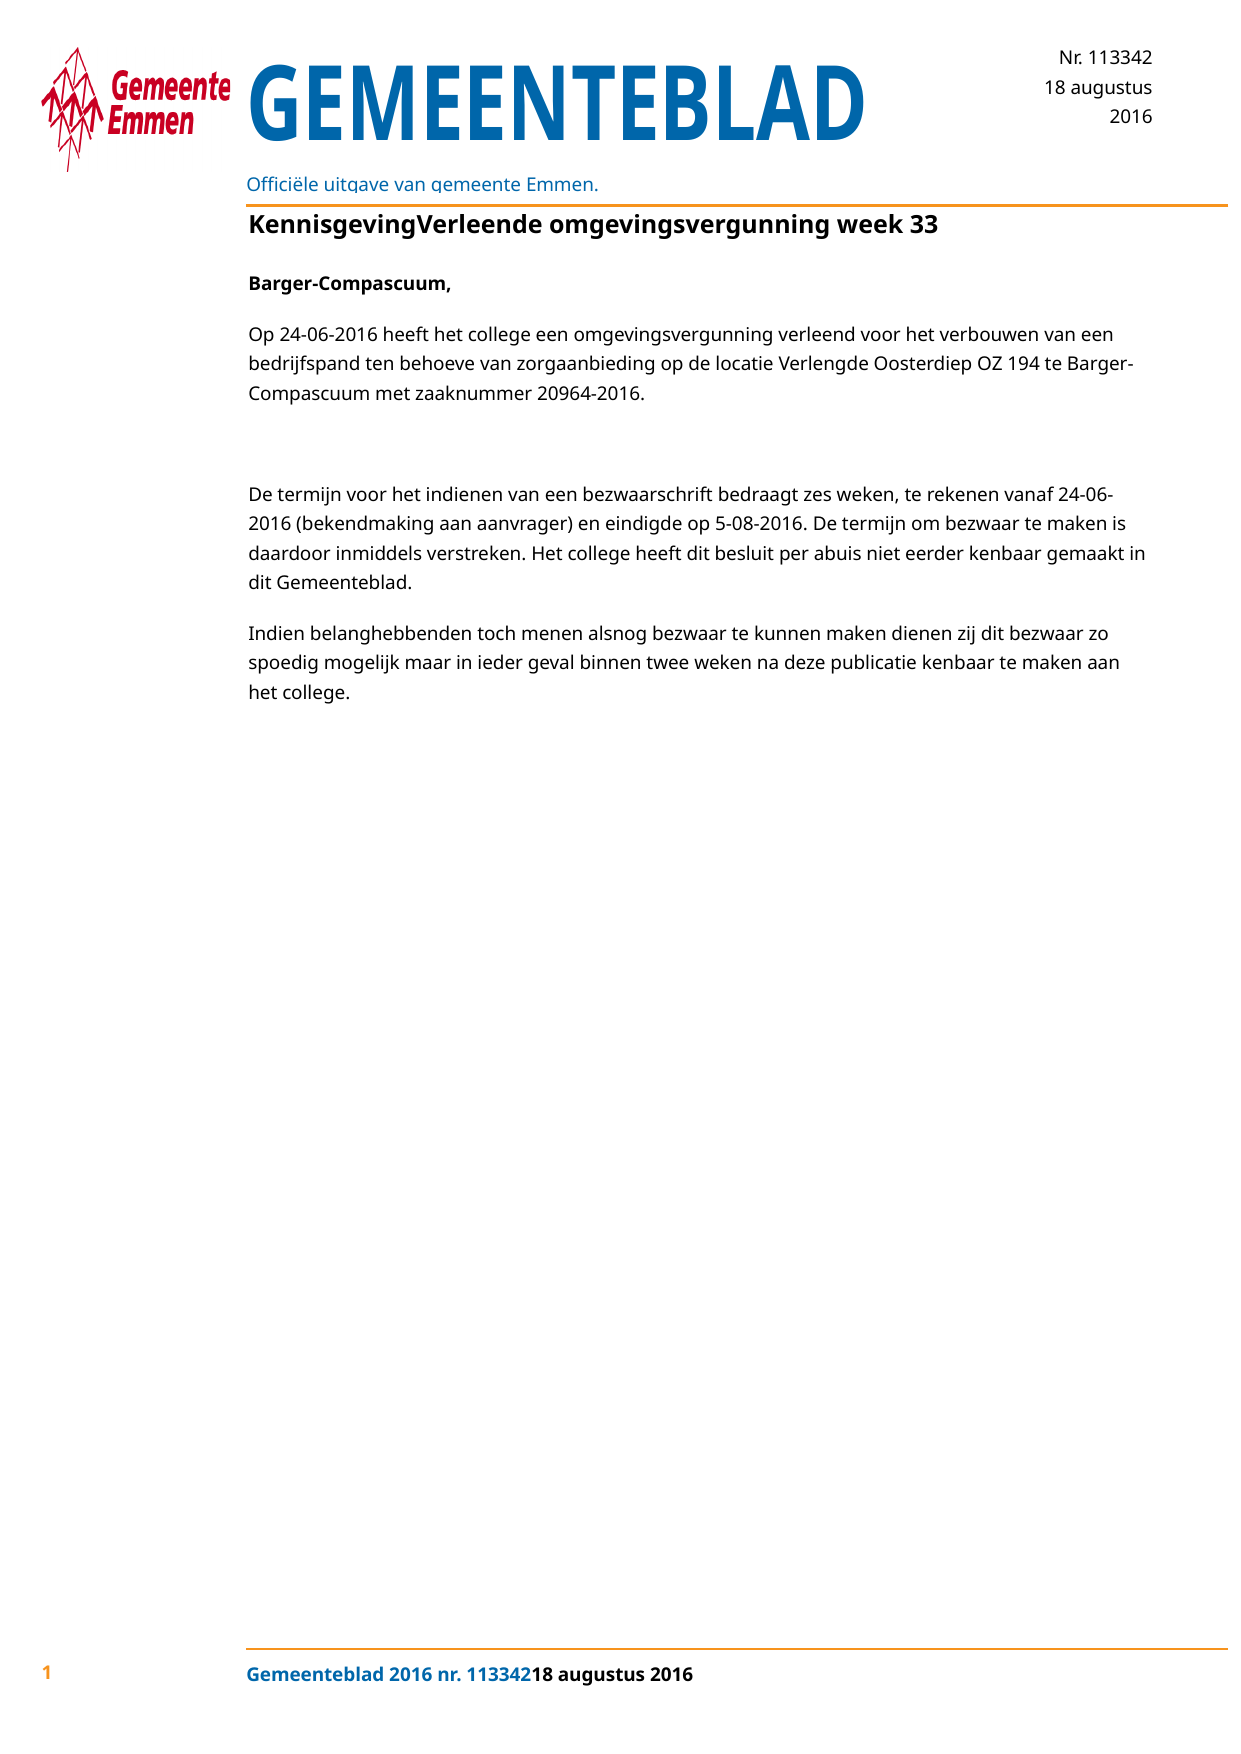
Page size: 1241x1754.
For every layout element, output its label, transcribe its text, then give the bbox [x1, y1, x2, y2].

text Barger-Compascuum, [248, 270, 1152, 296]
picture [41, 47, 231, 172]
text De termijn voor het indienen van een bezwaarschrift bedraagt zes weken, te rekenen vanaf 24-06-2016 (bekendmaking aan aanvrager) en eindigde op 5-08-2016. De termijn om bezwaar te maken is daardoor inmiddels verstreken. Het college heeft dit besluit per abuis niet eerder kenbaar gemaakt in dit Gemeenteblad. [248, 481, 1152, 595]
text Indien belanghebbenden toch menen alsnog bezwaar te kunnen maken dienen zij dit bezwaar zo spoedig mogelijk maar in ieder geval binnen twee weken na deze publicatie kenbaar te maken aan het college. [248, 620, 1152, 705]
text KennisgevingVerleende omgevingsvergunning week 33 [248, 207, 1152, 241]
text Op 24-06-2016 heeft het college een omgevingsvergunning verleend voor het verbouwen van een bedrijfspand ten behoeve van zorgaanbieding op de locatie Verlengde Oosterdiep OZ 194 te Barger-Compascuum met zaaknummer 20964-2016. [248, 321, 1152, 406]
